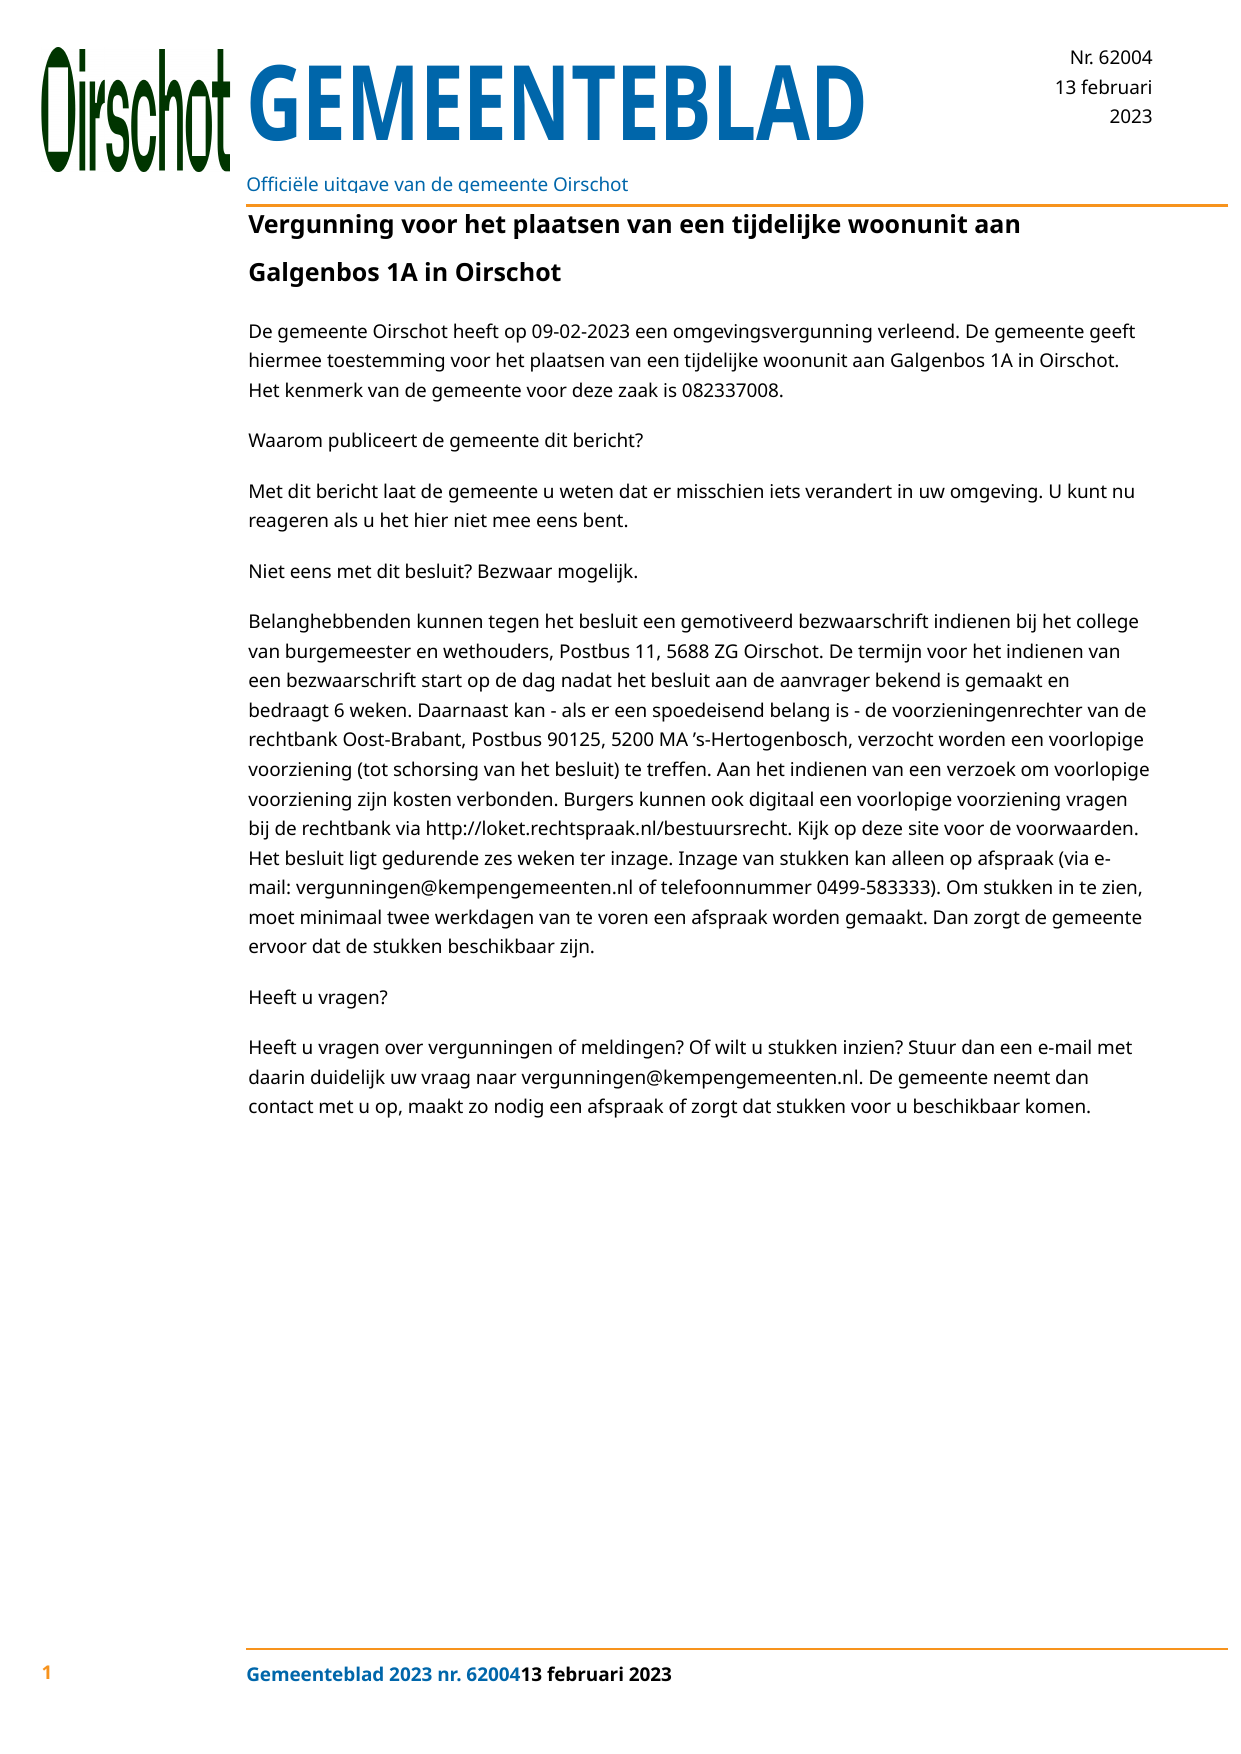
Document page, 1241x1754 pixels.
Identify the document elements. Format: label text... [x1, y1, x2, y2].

text Waarom publiceert de gemeente dit bericht? [248, 427, 1152, 453]
text De gemeente Oirschot heeft op 09-02-2023 een omgevingsvergunning verleend. De gemeente geeft hiermee toestemming voor het plaatsen van een tijdelijke woonunit aan Galgenbos 1A in Oirschot. Het kenmerk van de gemeente voor deze zaak is 082337008. [248, 318, 1152, 403]
text Belanghebbenden kunnen tegen het besluit een gemotiveerd bezwaarschrift indienen bij het college van burgemeester en wethouders, Postbus 11, 5688 ZG Oirschot. De termijn voor het indienen van een bezwaarschrift start op de dag nadat het besluit aan de aanvrager bekend is gemaakt en bedraagt 6 weken. Daarnaast kan - als er een spoedeisend belang is - de voorzieningenrechter van de rechtbank Oost-Brabant, Postbus 90125, 5200 MA ’s-Hertogenbosch, verzocht worden een voorlopige voorziening (tot schorsing van het besluit) te treffen. Aan het indienen van een verzoek om voorlopige voorziening zijn kosten verbonden. Burgers kunnen ook digitaal een voorlopige voorziening vragen bij de rechtbank via http://loket.rechtspraak.nl/bestuursrecht. Kijk op deze site voor de voorwaarden. Het besluit ligt gedurende zes weken ter inzage. Inzage van stukken kan alleen op afspraak (via e-mail: vergunningen@kempengemeenten.nl of telefoonnummer 0499-583333). Om stukken in te zien, moet minimaal twee werkdagen van te voren een afspraak worden gemaakt. Dan zorgt de gemeente ervoor dat de stukken beschikbaar zijn. [248, 608, 1152, 959]
text Heeft u vragen? [248, 984, 1152, 1010]
text Vergunning voor het plaatsen van een tijdelijke woonunit aan Galgenbos 1A in Oirschot [248, 207, 1152, 288]
picture [41, 47, 231, 172]
text Niet eens met dit besluit? Bezwaar mogelijk. [248, 558, 1152, 584]
text Met dit bericht laat de gemeente u weten dat er misschien iets verandert in uw omgeving. U kunt nu reageren als u het hier niet mee eens bent. [248, 478, 1152, 533]
text Heeft u vragen over vergunningen of meldingen? Of wilt u stukken inzien? Stuur dan een e-mail met daarin duidelijk uw vraag naar vergunningen@kempengemeenten.nl. De gemeente neemt dan contact met u op, maakt zo nodig een afspraak of zorgt dat stukken voor u beschikbaar komen. [248, 1034, 1152, 1119]
